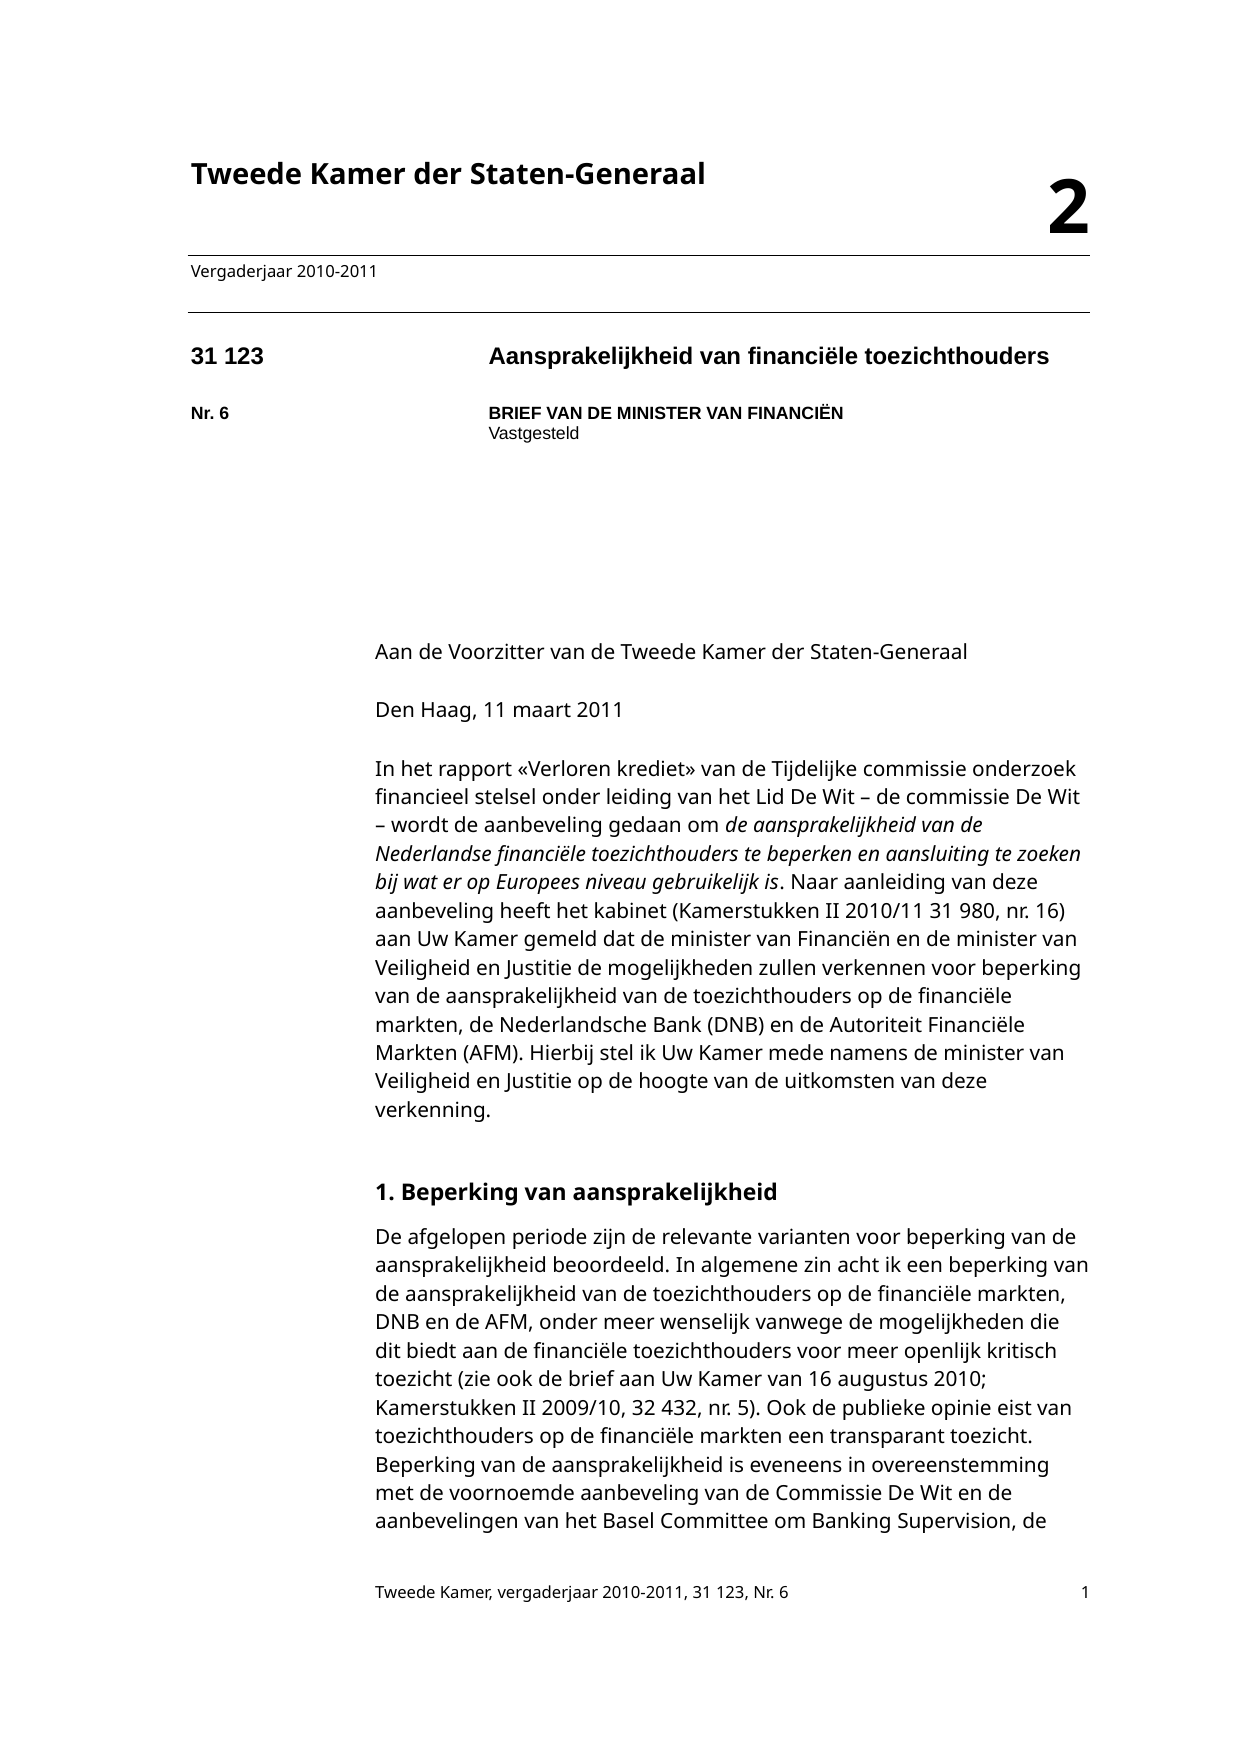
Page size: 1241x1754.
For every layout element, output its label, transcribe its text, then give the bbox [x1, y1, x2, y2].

subtitle 1. Beperking van aansprakelijkheid [375, 1176, 1090, 1207]
table_header Tweede Kamer der Staten-Generaal [188, 150, 909, 255]
table_cell BRIEF VAN DE MINISTER VAN FINANCIËN Vastgesteld [485, 399, 1090, 518]
table_cell [485, 256, 1090, 312]
table_cell Aansprakelijkheid van financiële toezichthouders [485, 339, 1090, 399]
text De afgelopen periode zijn de relevante varianten voor beperking van de aansprakelijkheid beoordeeld. In algemene zin acht ik een beperking van de aansprakelijkheid van de toezichthouders op de financiële markten, DNB en de AFM, onder meer wenselijk vanwege de mogelijkheden die dit biedt aan de financiële toezichthouders voor meer openlijk kritisch toezicht (zie ook de brief aan Uw Kamer van 16 augustus 2010; Kamerstukken II 2009/10, 32 432, nr. 5). Ook de publieke opinie eist van toezichthouders op de financiële markten een transparant toezicht. Beperking van de aansprakelijkheid is eveneens in overeenstemming met de voornoemde aanbeveling van de Commissie De Wit en de aanbevelingen van het Basel Committee om Banking Supervision, de [375, 1222, 1090, 1535]
table_cell [485, 313, 1090, 339]
table_cell Vergaderjaar 2010-2011 [188, 256, 485, 312]
table_cell [188, 313, 485, 339]
table_cell 31 123 [188, 339, 485, 399]
text Aan de Voorzitter van de Tweede Kamer der Staten-Generaal [375, 637, 1090, 665]
text In het rapport «Verloren krediet» van de Tijdelijke commissie onderzoek financieel stelsel onder leiding van het Lid De Wit – de commissie De Wit – wordt de aanbeveling gedaan om de aansprakelijkheid van de Nederlandse financiële toezichthouders te beperken en aansluiting te zoeken bij wat er op Europees niveau gebruikelijk is. Naar aanleiding van deze aanbeveling heeft het kabinet (Kamerstukken II 2010/11 31 980, nr. 16) aan Uw Kamer gemeld dat de minister van Financiën en de minister van Veiligheid en Justitie de mogelijkheden zullen verkennen voor beperking van de aansprakelijkheid van de toezichthouders op de financiële markten, de Nederlandsche Bank (DNB) en de Autoriteit Financiële Markten (AFM). Hierbij stel ik Uw Kamer mede namens de minister van Veiligheid en Justitie op de hoogte van de uitkomsten van deze verkenning. [375, 754, 1090, 1123]
text Den Haag, 11 maart 2011 [375, 695, 1090, 724]
table_cell Nr. 6 [188, 399, 485, 518]
table_header 2 [910, 150, 1090, 255]
